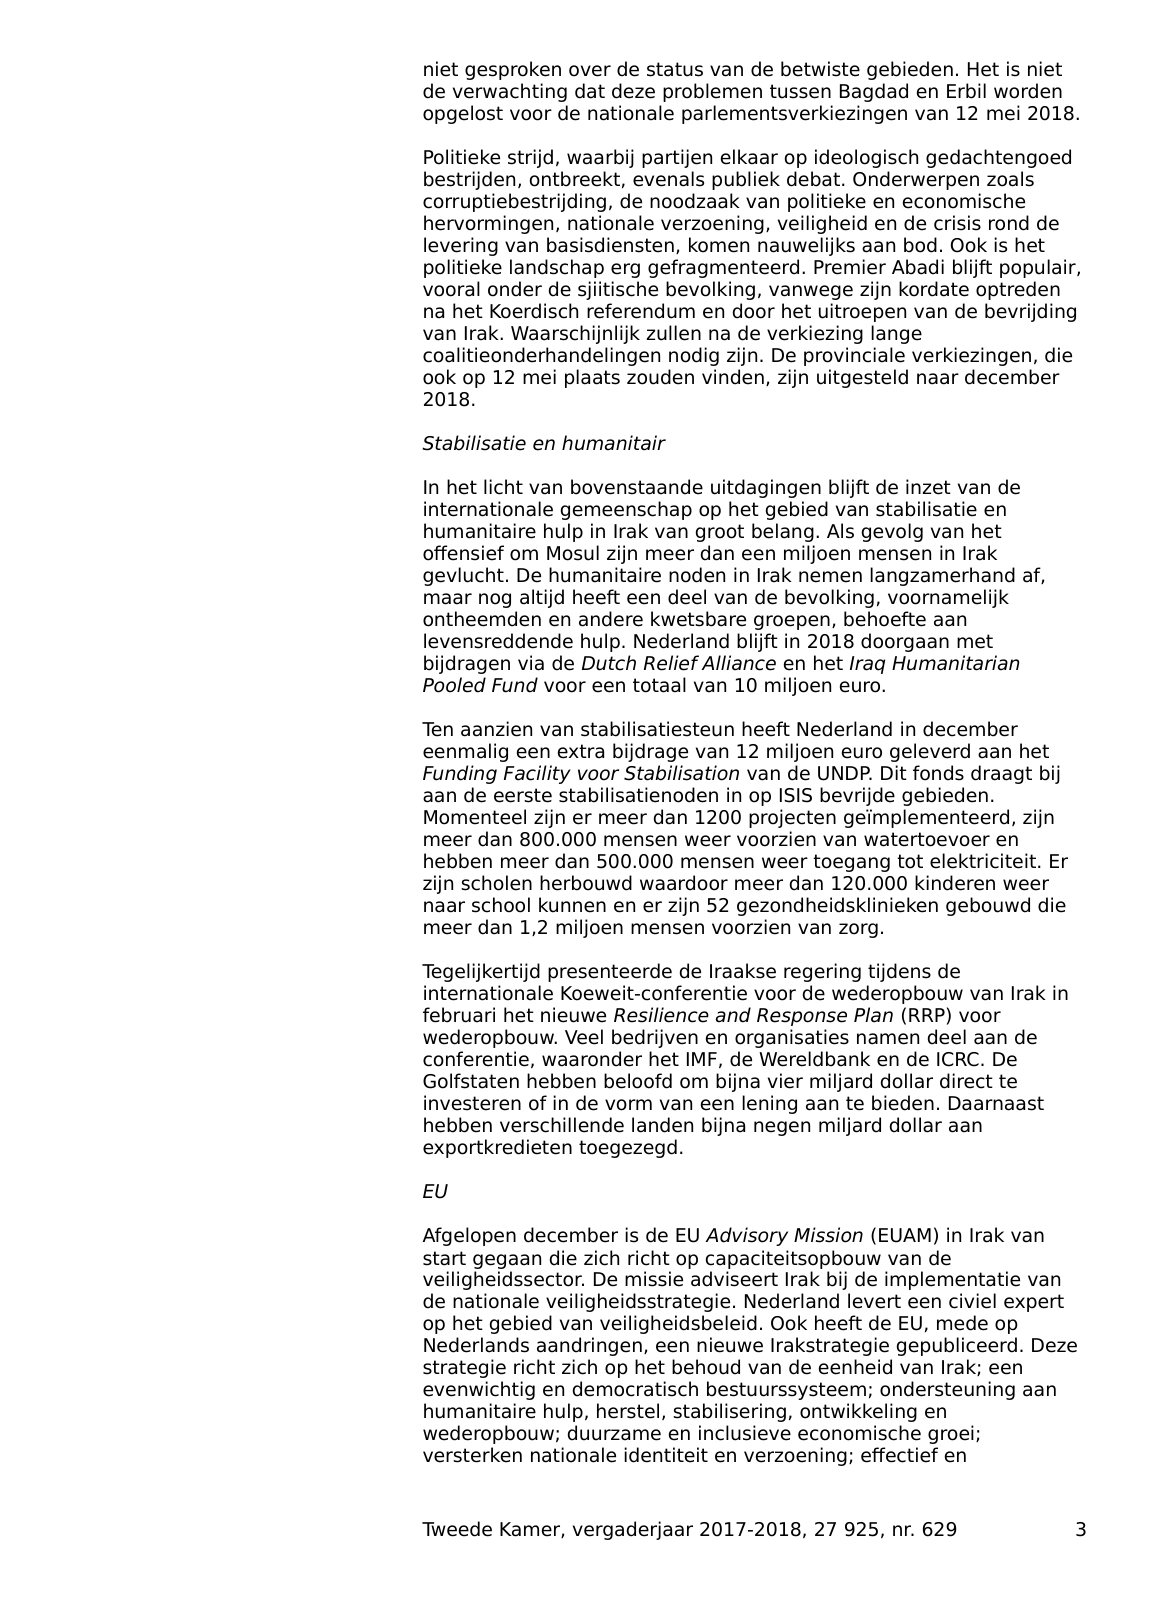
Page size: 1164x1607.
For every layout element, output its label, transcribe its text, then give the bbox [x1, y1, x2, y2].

text Tegelijkertijd presenteerde de Iraakse regering tijdens de internationale Koeweit-conferentie voor de wederopbouw van Irak in februari het nieuwe Resilience and Response Plan (RRP) voor wederopbouw. Veel bedrijven en organisaties namen deel aan de conferentie, waaronder het IMF, de Wereldbank en de ICRC. De Golfstaten hebben beloofd om bijna vier miljard dollar direct te investeren of in de vorm van een lening aan te bieden. Daarnaast hebben verschillende landen bijna negen miljard dollar aan exportkredieten toegezegd. [422, 961, 1087, 1159]
text Politieke strijd, waarbij partijen elkaar op ideologisch gedachtengoed bestrijden, ontbreekt, evenals publiek debat. Onderwerpen zoals corruptiebestrijding, de noodzaak van politieke en economische hervormingen, nationale verzoening, veiligheid en de crisis rond de levering van basisdiensten, komen nauwelijks aan bod. Ook is het politieke landschap erg gefragmenteerd. Premier Abadi blijft populair, vooral onder de sjiitische bevolking, vanwege zijn kordate optreden na het Koerdisch referendum en door het uitroepen van de bevrijding van Irak. Waarschijnlijk zullen na de verkiezing lange coalitieonderhandelingen nodig zijn. De provinciale verkiezingen, die ook op 12 mei plaats zouden vinden, zijn uitgesteld naar december 2018. [422, 147, 1087, 411]
text Afgelopen december is de EU Advisory Mission (EUAM) in Irak van start gegaan die zich richt op capaciteitsopbouw van de veiligheidssector. De missie adviseert Irak bij de implementatie van de nationale veiligheidsstrategie. Nederland levert een civiel expert op het gebied van veiligheidsbeleid. Ook heeft de EU, mede op Nederlands aandringen, een nieuwe Irakstrategie gepubliceerd. Deze strategie richt zich op het behoud van de eenheid van Irak; een evenwichtig en democratisch bestuurssysteem; ondersteuning aan humanitaire hulp, herstel, stabilisering, ontwikkeling en wederopbouw; duurzame en inclusieve economische groei; versterken nationale identiteit en verzoening; effectief en [422, 1225, 1087, 1467]
subtitle EU [422, 1181, 1087, 1203]
text niet gesproken over de status van de betwiste gebieden. Het is niet de verwachting dat deze problemen tussen Bagdad en Erbil worden opgelost voor de nationale parlementsverkiezingen van 12 mei 2018. [422, 59, 1087, 125]
text In het licht van bovenstaande uitdagingen blijft de inzet van de internationale gemeenschap op het gebied van stabilisatie en humanitaire hulp in Irak van groot belang. Als gevolg van het offensief om Mosul zijn meer dan een miljoen mensen in Irak gevlucht. De humanitaire noden in Irak nemen langzamerhand af, maar nog altijd heeft een deel van de bevolking, voornamelijk ontheemden en andere kwetsbare groepen, behoefte aan levensreddende hulp. Nederland blijft in 2018 doorgaan met bijdragen via de Dutch Relief Alliance en het Iraq Humanitarian Pooled Fund voor een totaal van 10 miljoen euro. [422, 477, 1087, 697]
subtitle Stabilisatie en humanitair [422, 433, 1087, 455]
text Ten aanzien van stabilisatiesteun heeft Nederland in december eenmalig een extra bijdrage van 12 miljoen euro geleverd aan het Funding Facility voor Stabilisation van de UNDP. Dit fonds draagt bij aan de eerste stabilisatienoden in op ISIS bevrijde gebieden. Momenteel zijn er meer dan 1200 projecten geïmplementeerd, zijn meer dan 800.000 mensen weer voorzien van watertoevoer en hebben meer dan 500.000 mensen weer toegang tot elektriciteit. Er zijn scholen herbouwd waardoor meer dan 120.000 kinderen weer naar school kunnen en er zijn 52 gezondheidsklinieken gebouwd die meer dan 1,2 miljoen mensen voorzien van zorg. [422, 719, 1087, 939]
